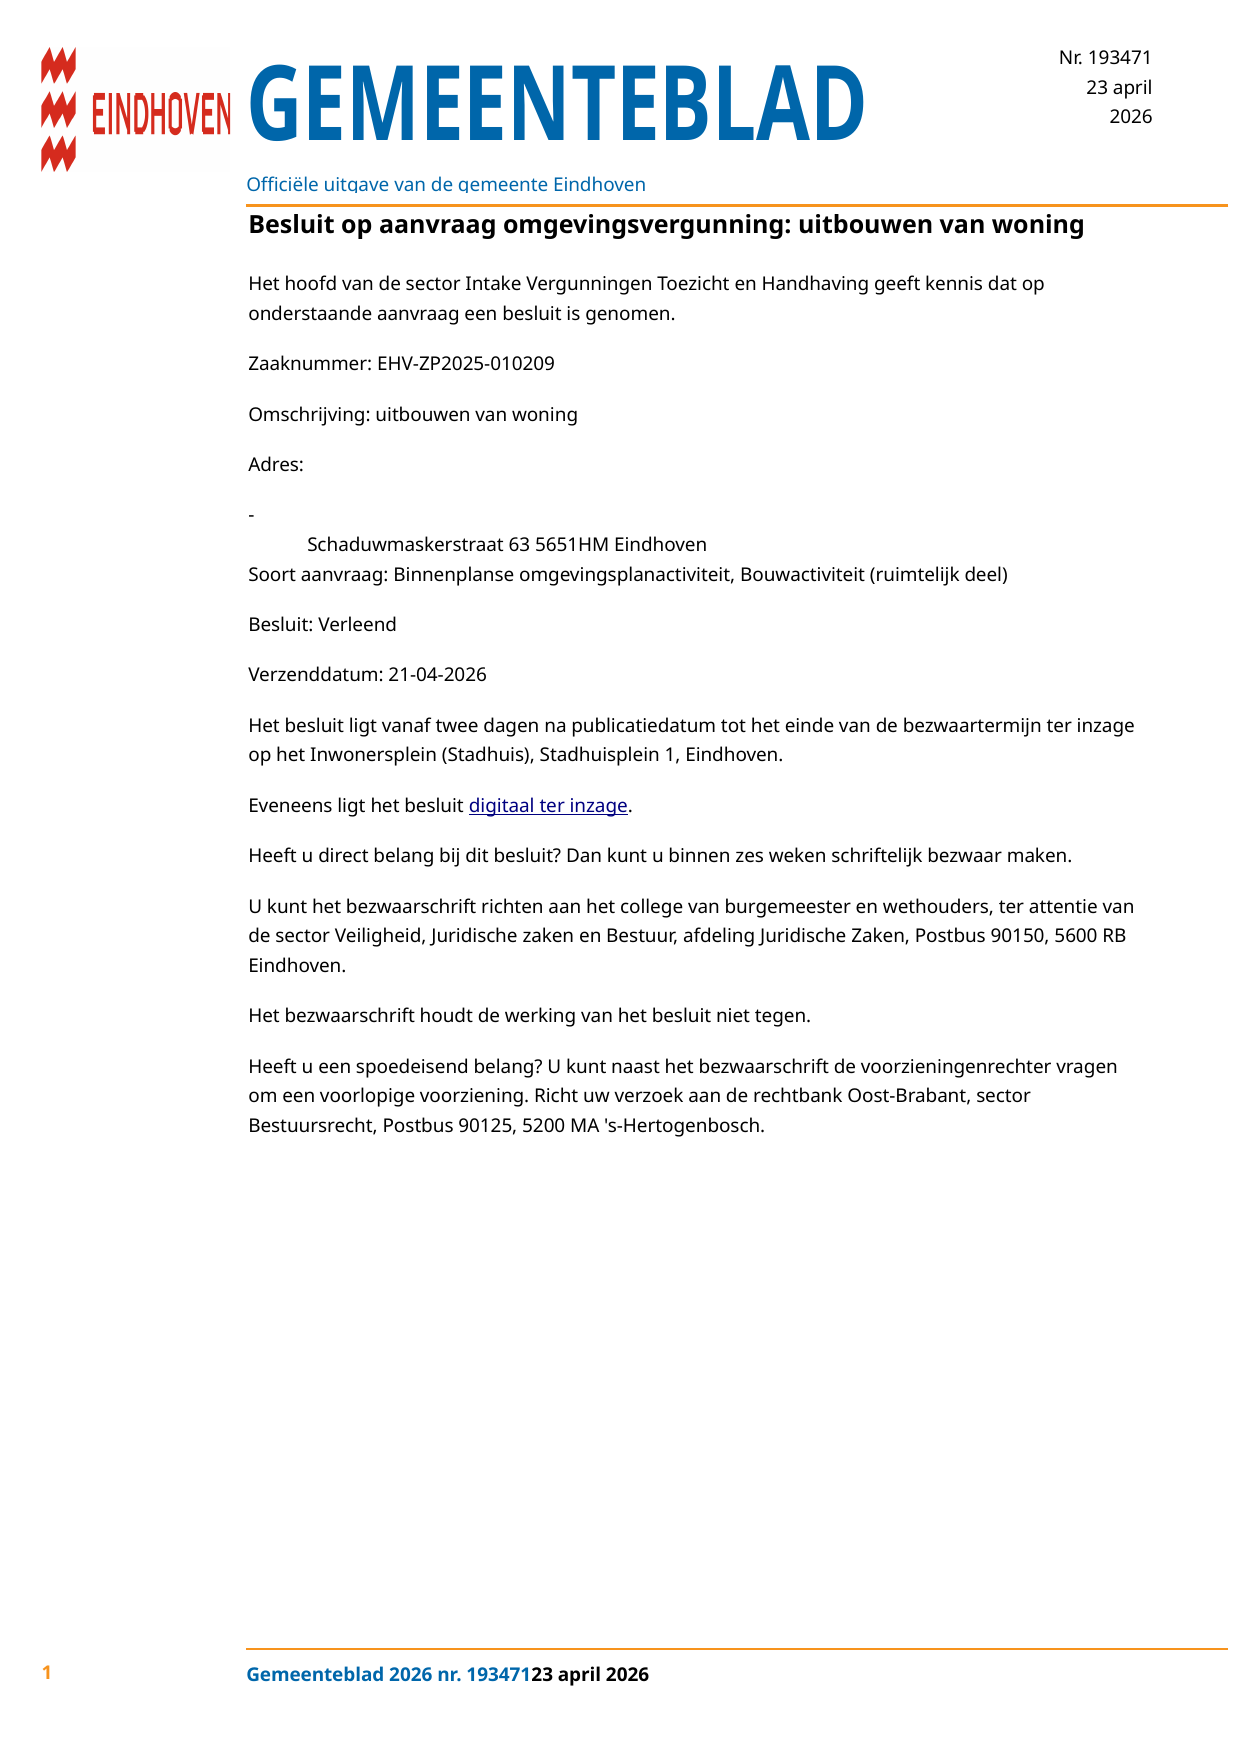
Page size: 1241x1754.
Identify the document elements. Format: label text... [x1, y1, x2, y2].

text Het hoofd van de sector Intake Vergunningen Toezicht en Handhaving geeft kennis dat op onderstaande aanvraag een besluit is genomen. [248, 270, 1152, 326]
text Heeft u een spoedeisend belang? U kunt naast het bezwaarschrift de voorzieningenrechter vragen om een voorlopige voorziening. Richt uw verzoek aan de rechtbank Oost-Brabant, sector Bestuursrecht, Postbus 90125, 5200 MA 's-Hertogenbosch. [248, 1053, 1152, 1138]
picture [41, 47, 231, 172]
text Zaaknummer: EHV-ZP2025-010209 [248, 350, 1152, 376]
text Heeft u direct belang bij dit besluit? Dan kunt u binnen zes weken schriftelijk bezwaar maken. [248, 842, 1152, 868]
list Schaduwmaskerstraat 63 5651HM Eindhoven [248, 531, 1152, 557]
text U kunt het bezwaarschrift richten aan het college van burgemeester en wethouders, ter attentie van de sector Veiligheid, Juridische zaken en Bestuur, afdeling Juridische Zaken, Postbus 90150, 5600 RB Eindhoven. [248, 893, 1152, 978]
text Besluit op aanvraag omgevingsvergunning: uitbouwen van woning [248, 207, 1152, 241]
text Omschrijving: uitbouwen van woning [248, 401, 1152, 426]
text Adres: [248, 451, 1152, 477]
text Besluit: Verleend [248, 611, 1152, 637]
text Het besluit ligt vanaf twee dagen na publicatiedatum tot het einde van de bezwaartermijn ter inzage op het Inwonersplein (Stadhuis), Stadhuisplein 1, Eindhoven. [248, 712, 1152, 767]
text Het bezwaarschrift houdt de werking van het besluit niet tegen. [248, 1002, 1152, 1028]
text Soort aanvraag: Binnenplanse omgevingsplanactiviteit, Bouwactiviteit (ruimtelijk deel) [248, 561, 1152, 586]
text Verzenddatum: 21-04-2026 [248, 662, 1152, 687]
text Eveneens ligt het besluit digitaal ter inzage. [248, 792, 1152, 818]
